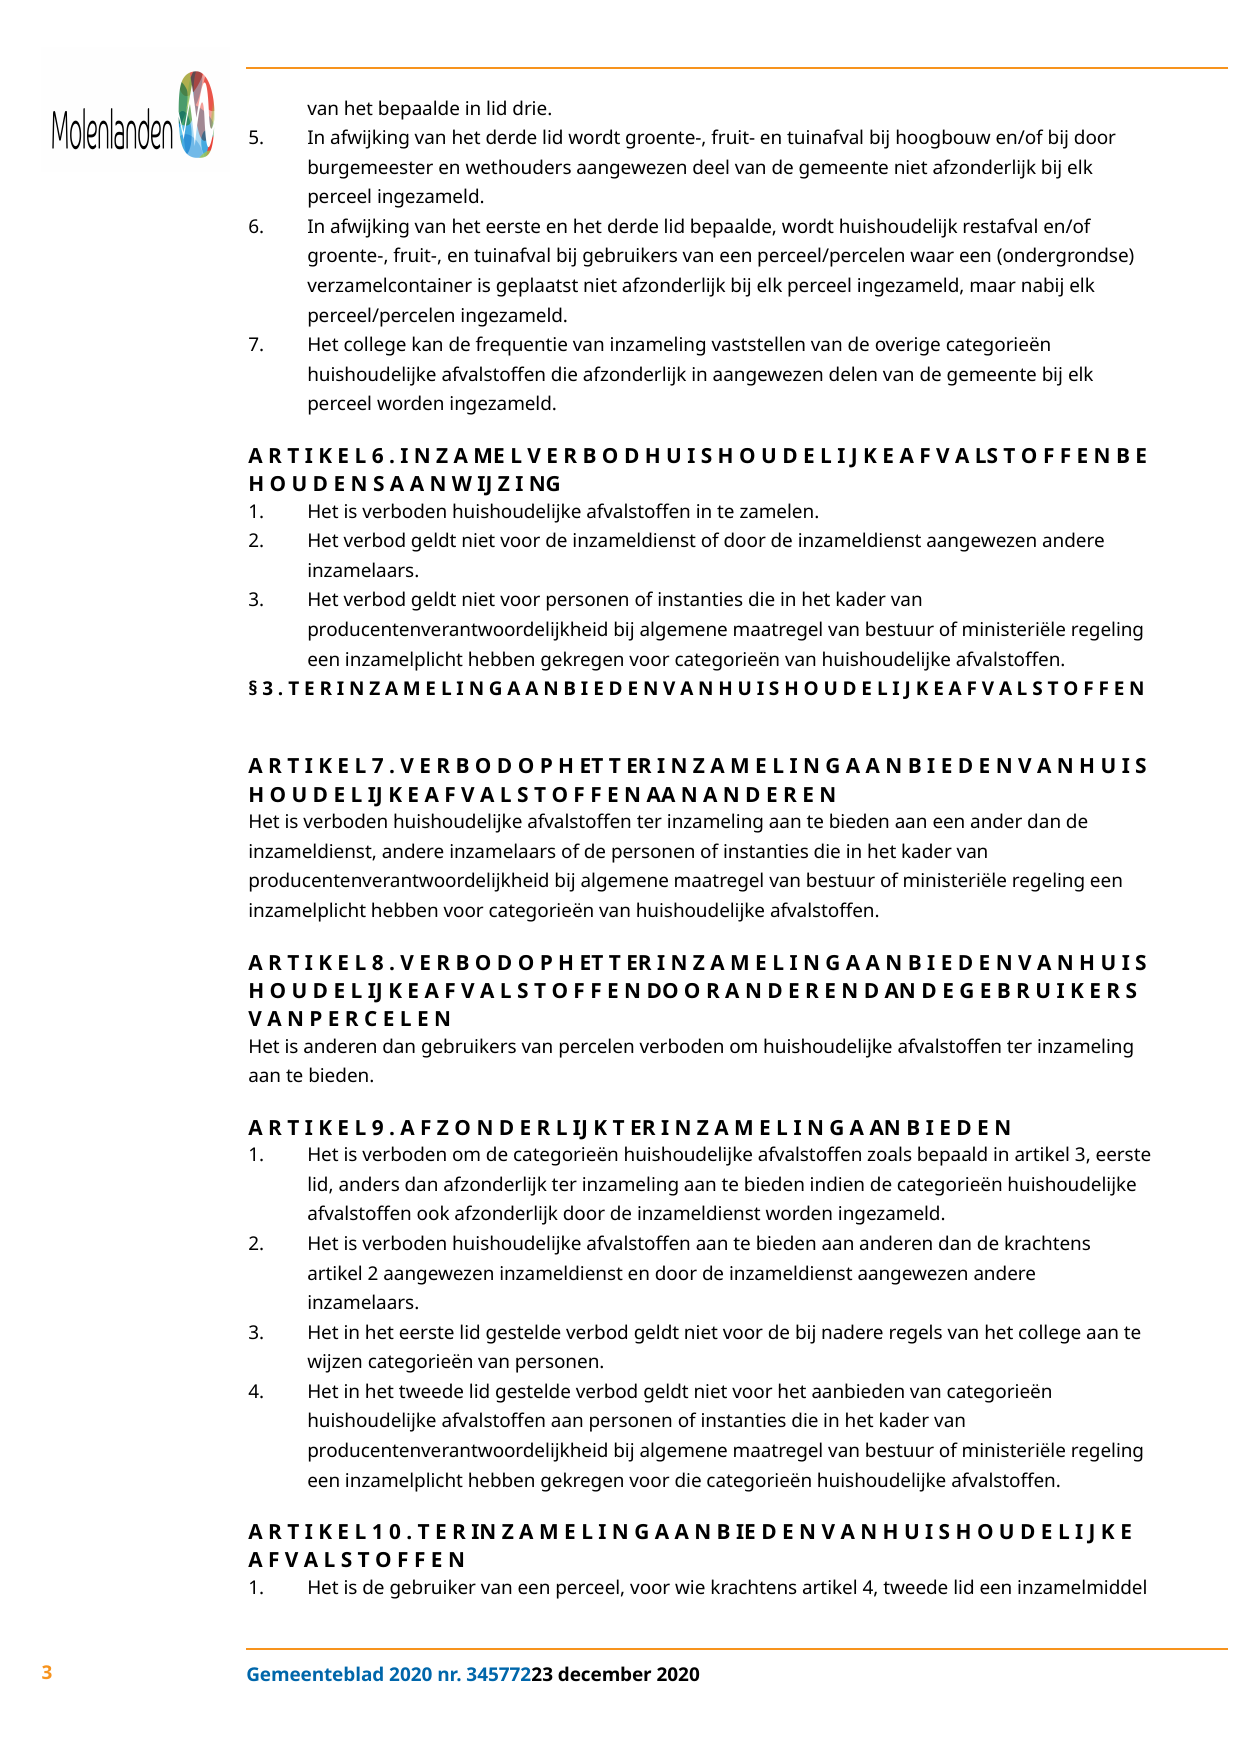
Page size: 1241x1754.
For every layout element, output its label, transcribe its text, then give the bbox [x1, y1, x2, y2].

text A R T I K E L 6 . I N Z A ME L V E R B O D H U I S H O U D E L I J K E A F V A LS T O F F E N B E H O U D E N S A A N W IJ Z I NG [248, 441, 1152, 498]
list Het is verboden om de categorieën huishoudelijke afvalstoffen zoals bepaald in artikel 3, eerste lid, anders dan afzonderlijk ter inzameling aan te bieden indien de categorieën huishoudelijke afvalstoffen ook afzonderlijk door de inzameldienst worden ingezameld. [248, 1141, 1152, 1226]
list van het bepaalde in lid drie. [248, 95, 1152, 121]
text A R T I K E L 9 . A F Z O N D E R L IJ K T ER I N Z A M E L I N G A AN B I E D E N [248, 1113, 1152, 1141]
list Het college kan de frequentie van inzameling vaststellen van de overige categorieën huishoudelijke afvalstoffen die afzonderlijk in aangewezen delen van de gemeente bij elk perceel worden ingezameld. [248, 331, 1152, 416]
list Het is verboden huishoudelijke afvalstoffen aan te bieden aan anderen dan de krachtens artikel 2 aangewezen inzameldienst en door de inzameldienst aangewezen andere inzamelaars. [248, 1230, 1152, 1315]
list Het is verboden huishoudelijke afvalstoffen in te zamelen. [248, 498, 1152, 524]
list Het is de gebruiker van een perceel, voor wie krachtens artikel 4, tweede lid een inzamelmiddel [248, 1574, 1152, 1600]
text Het is anderen dan gebruikers van percelen verboden om huishoudelijke afvalstoffen ter inzameling aan te bieden. [248, 1033, 1152, 1088]
text Het is verboden huishoudelijke afvalstoffen ter inzameling aan te bieden aan een ander dan de inzameldienst, andere inzamelaars of de personen of instanties die in het kader van producentenverantwoordelijkheid bij algemene maatregel van bestuur of ministeriële regeling een inzamelplicht hebben voor categorieën van huishoudelijke afvalstoffen. [248, 808, 1152, 923]
list Het in het eerste lid gestelde verbod geldt niet voor de bij nadere regels van het college aan te wijzen categorieën van personen. [248, 1319, 1152, 1374]
text A R T I K E L 7 . V E R B O D O P H ET T ER I N Z A M E L I N G A A N B I E D E N V A N H U I S H O U D E L IJ K E A F V A L S T O F F E N AA N A N D E R E N [248, 752, 1152, 808]
list Het in het tweede lid gestelde verbod geldt niet voor het aanbieden van categorieën huishoudelijke afvalstoffen aan personen of instanties die in het kader van producentenverantwoordelijkheid bij algemene maatregel van bestuur of ministeriële regeling een inzamelplicht hebben gekregen voor die categorieën huishoudelijke afvalstoffen. [248, 1378, 1152, 1492]
text A R T I K E L 1 0 . T E R IN Z A M E L I N G A A N B IE D E N V A N H U I S H O U D E L I J K E A F V A L S T O F F E N [248, 1517, 1152, 1574]
list Het verbod geldt niet voor de inzameldienst of door de inzameldienst aangewezen andere inzamelaars. [248, 527, 1152, 583]
list In afwijking van het derde lid wordt groente-, fruit- en tuinafval bij hoogbouw en/of bij door burgemeester en wethouders aangewezen deel van de gemeente niet afzonderlijk bij elk perceel ingezameld. [248, 124, 1152, 209]
text § 3 . T E R I N Z A M E L I N G A A N B I E D E N V A N H U I S H O U D E L I J K E A F V A L S T O F F E N [248, 675, 1152, 701]
picture [41, 47, 231, 172]
list In afwijking van het eerste en het derde lid bepaalde, wordt huishoudelijk restafval en/of groente-, fruit-, en tuinafval bij gebruikers van een perceel/percelen waar een (ondergrondse) verzamelcontainer is geplaatst niet afzonderlijk bij elk perceel ingezameld, maar nabij elk perceel/percelen ingezameld. [248, 213, 1152, 328]
text A R T I K E L 8 . V E R B O D O P H ET T ER I N Z A M E L I N G A A N B I E D E N V A N H U I S H O U D E L IJ K E A F V A L S T O F F E N DO O R A N D E R E N D AN D E G E B R U I K E R S V A N P E R C E L E N [248, 948, 1152, 1033]
list Het verbod geldt niet voor personen of instanties die in het kader van producentenverantwoordelijkheid bij algemene maatregel van bestuur of ministeriële regeling een inzamelplicht hebben gekregen voor categorieën van huishoudelijke afvalstoffen. [248, 587, 1152, 672]
